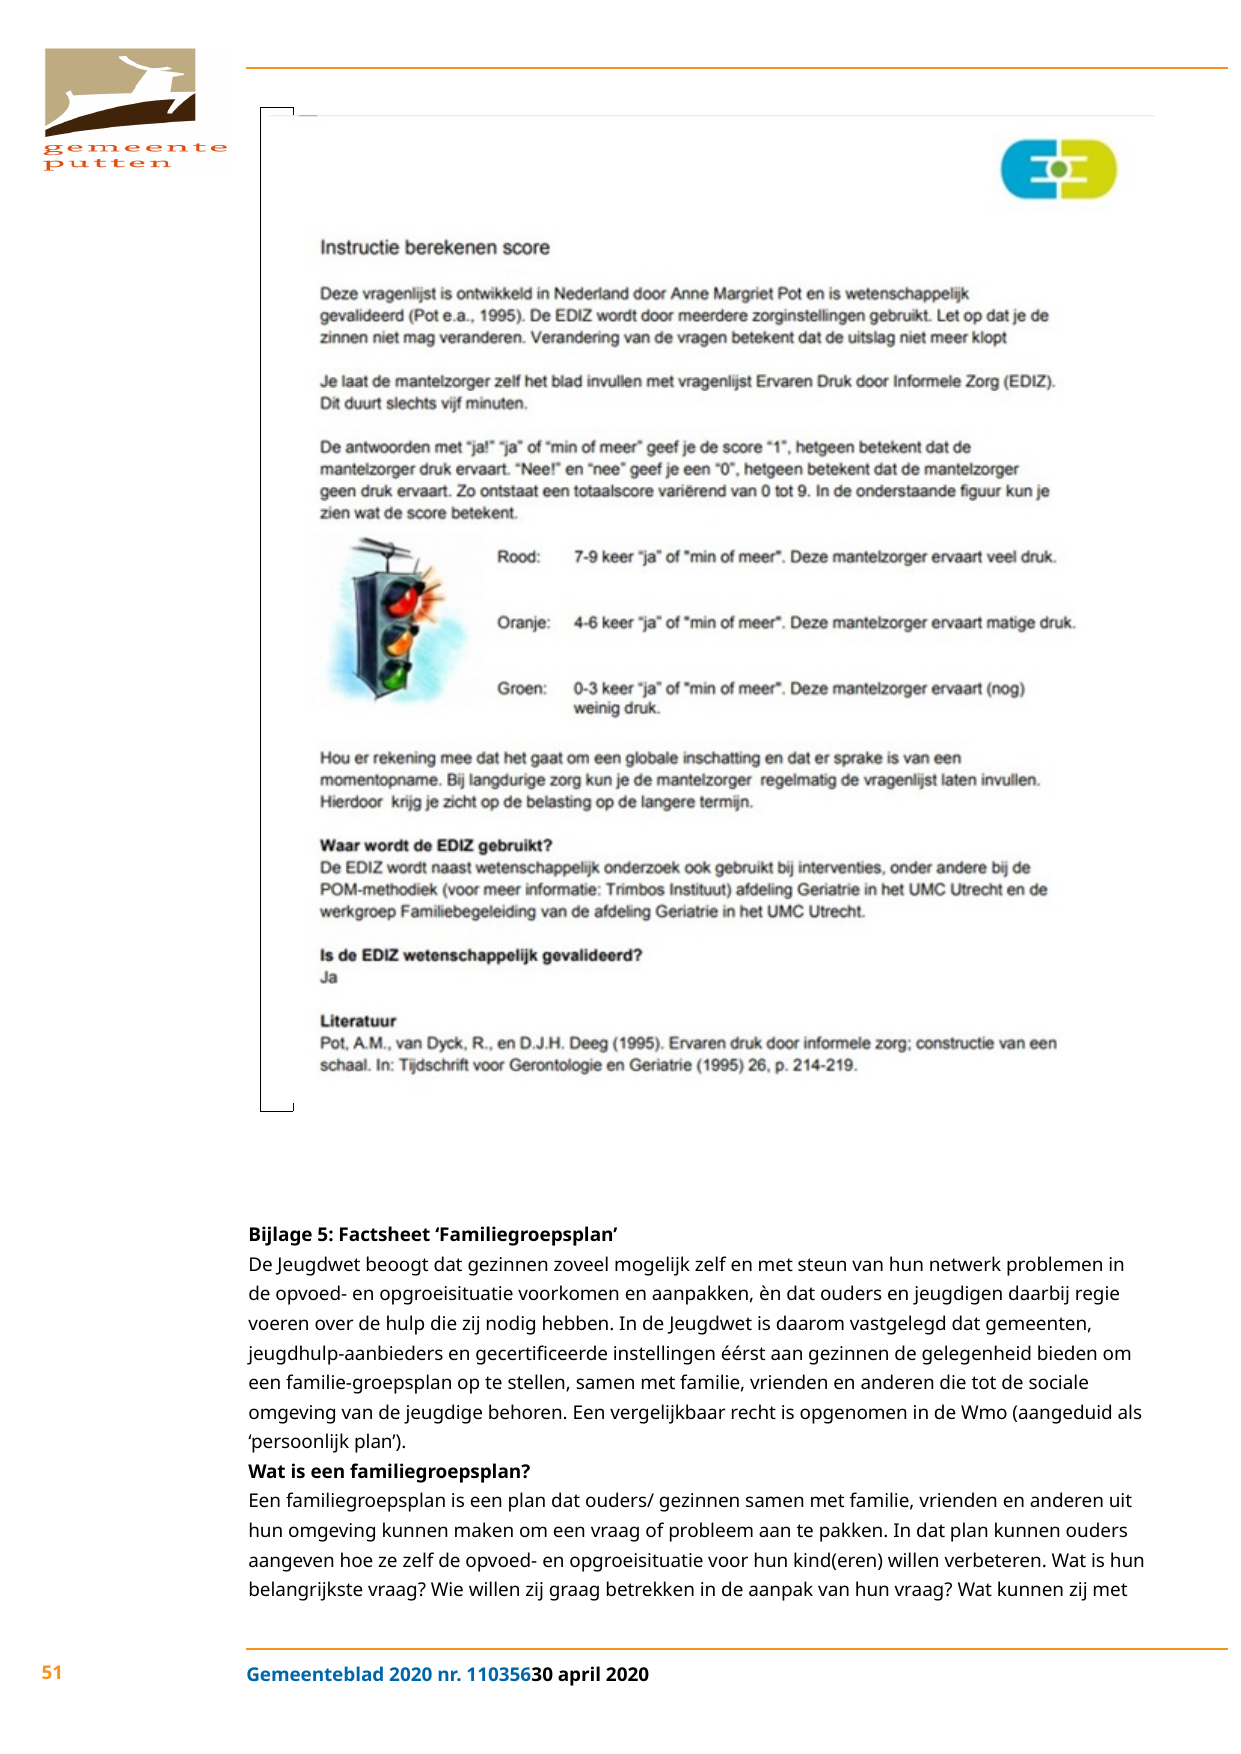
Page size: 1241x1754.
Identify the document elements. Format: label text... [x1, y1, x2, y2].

text Wat is een familiegroepsplan? [248, 1458, 1152, 1484]
text Bijlage 5: Factsheet ‘Familiegroepsplan’ [248, 1221, 1152, 1247]
text De Jeugdwet beoogt dat gezinnen zoveel mogelijk zelf en met steun van hun netwerk problemen in de opvoed- en opgroeisituatie voorkomen en aanpakken, èn dat ouders en jeugdigen daarbij regie voeren over de hulp die zij nodig hebben. In de Jeugdwet is daarom vastgelegd dat gemeenten, jeugdhulp-aanbieders en gecertificeerde instellingen éérst aan gezinnen de gelegenheid bieden om een familie-groepsplan op te stellen, samen met familie, vrienden en anderen die tot de sociale omgeving van de jeugdige behoren. Een vergelijkbaar recht is opgenomen in de Wmo (aangeduid als ‘persoonlijk plan’). [248, 1251, 1152, 1454]
picture [268, 115, 1155, 1103]
picture [41, 47, 231, 172]
text Een familiegroepsplan is een plan dat ouders/ gezinnen samen met familie, vrienden en anderen uit hun omgeving kunnen maken om een vraag of probleem aan te pakken. In dat plan kunnen ouders aangeven hoe ze zelf de opvoed- en opgroeisituatie voor hun kind(eren) willen verbeteren. Wat is hun belangrijkste vraag? Wie willen zij graag betrekken in de aanpak van hun vraag? Wat kunnen zij met [248, 1488, 1152, 1602]
